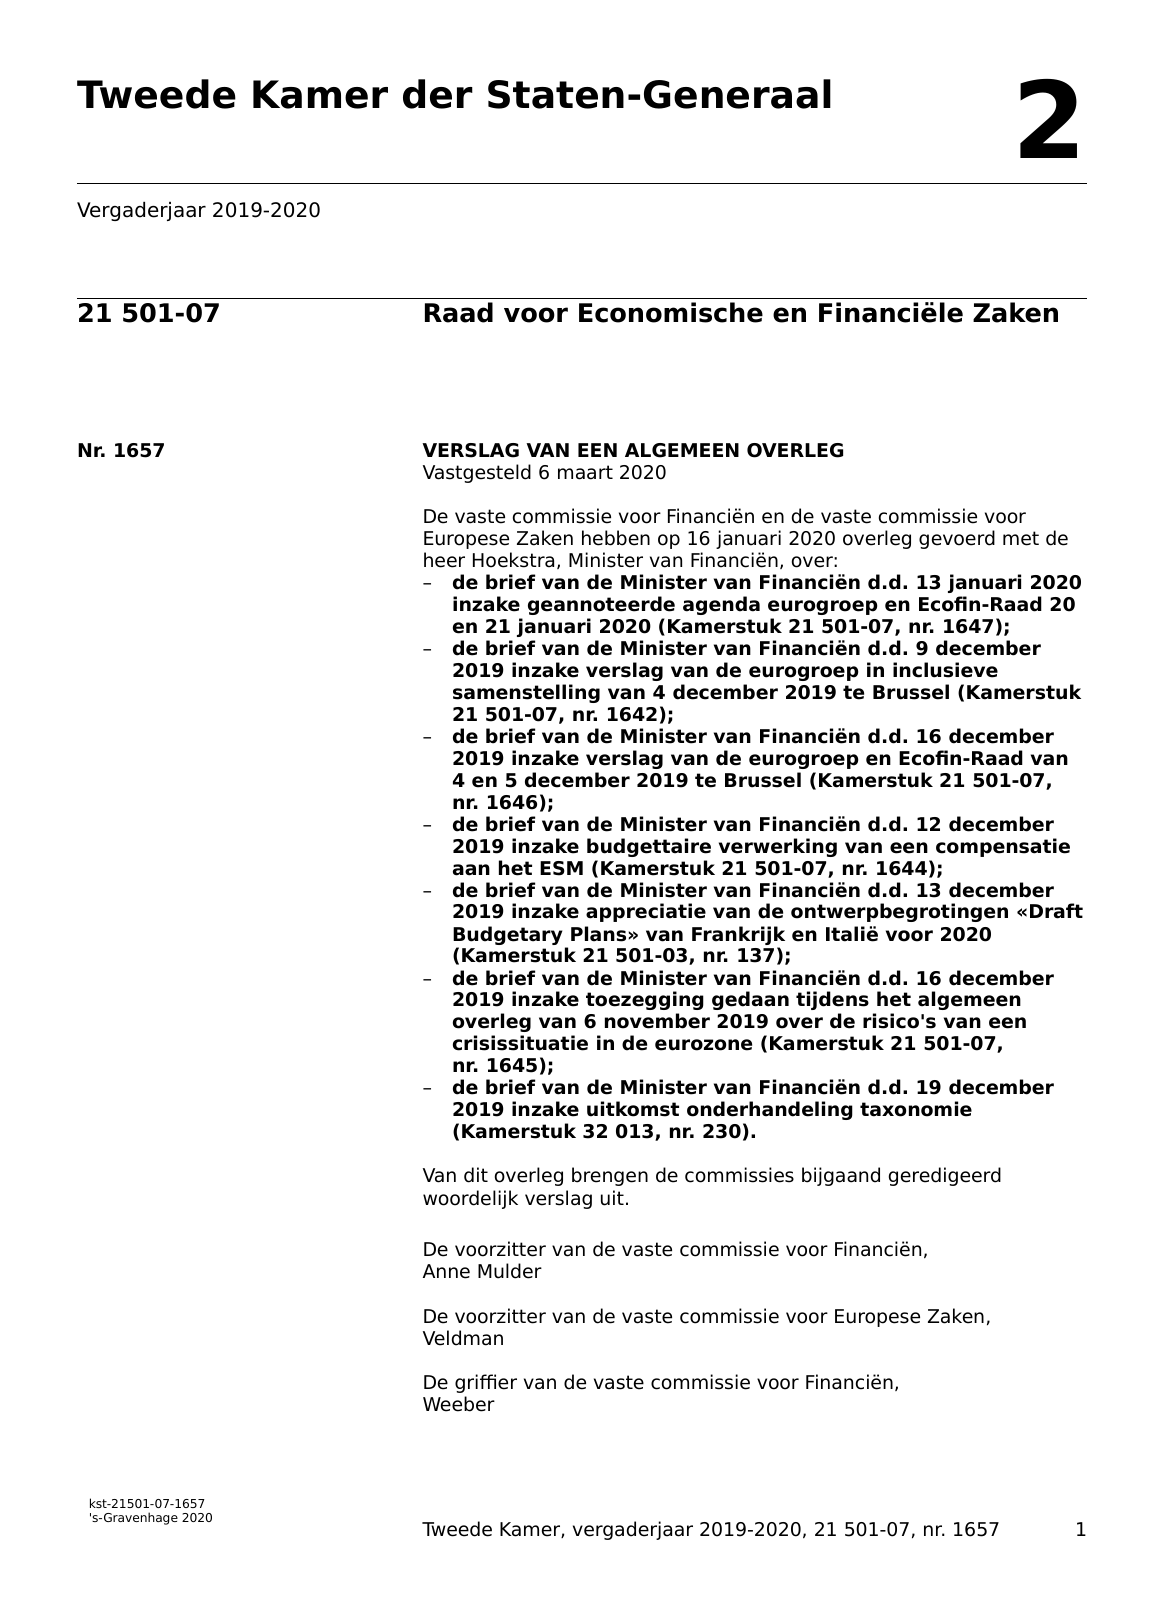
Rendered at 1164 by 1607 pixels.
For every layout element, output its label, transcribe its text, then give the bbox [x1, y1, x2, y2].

table_cell Vergaderjaar 2019-2020 [77, 184, 1087, 298]
text – de brief van de Minister van Financiën d.d. 13 december 2019 inzake appreciatie van de ontwerpbegrotingen «Draft Budgetary Plans» van Frankrijk en Italië voor 2020 (Kamerstuk 21 501-03, nr. 137); [422, 879, 1087, 967]
text De voorzitter van de vaste commissie voor Financiën, Anne Mulder [422, 1239, 1087, 1283]
text – de brief van de Minister van Financiën d.d. 16 december 2019 inzake verslag van de eurogroep en Ecofin-Raad van 4 en 5 december 2019 te Brussel (Kamerstuk 21 501-07, nr. 1646); [422, 726, 1087, 813]
text – de brief van de Minister van Financiën d.d. 13 januari 2020 inzake geannoteerde agenda eurogroep en Ecofin-Raad 20 en 21 januari 2020 (Kamerstuk 21 501-07, nr. 1647); [422, 572, 1087, 638]
text – de brief van de Minister van Financiën d.d. 19 december 2019 inzake uitkomst onderhandeling taxonomie (Kamerstuk 32 013, nr. 230). [422, 1077, 1087, 1143]
text Vastgesteld 6 maart 2020 [422, 462, 1087, 484]
text – de brief van de Minister van Financiën d.d. 12 december 2019 inzake budgettaire verwerking van een compensatie aan het ESM (Kamerstuk 21 501-07, nr. 1644); [422, 813, 1087, 879]
text 's-Gravenhage 2020 [88, 1511, 323, 1525]
table_header Tweede Kamer der Staten-Generaal [77, 59, 886, 183]
table_header 2 [886, 59, 1087, 183]
text De vaste commissie voor Financiën en de vaste commissie voor Europese Zaken hebben op 16 januari 2020 overleg gevoerd met de heer Hoekstra, Minister van Financiën, over: [422, 506, 1087, 572]
text Van dit overleg brengen de commissies bijgaand geredigeerd woordelijk verslag uit. [422, 1165, 1087, 1209]
text kst-21501-07-1657 [88, 1497, 323, 1511]
subtitle Nr. 1657 VERSLAG VAN EEN ALGEMEEN OVERLEG [77, 440, 1087, 462]
text – de brief van de Minister van Financiën d.d. 16 december 2019 inzake toezegging gedaan tijdens het algemeen overleg van 6 november 2019 over de risico's van een crisissituatie in de eurozone (Kamerstuk 21 501-07, nr. 1645); [422, 967, 1087, 1077]
subtitle 21 501-07 Raad voor Economische en Financiële Zaken [77, 299, 1087, 329]
text De griffier van de vaste commissie voor Financiën, Weeber [422, 1372, 1087, 1416]
text De voorzitter van de vaste commissie voor Europese Zaken, Veldman [422, 1306, 1087, 1349]
text – de brief van de Minister van Financiën d.d. 9 december 2019 inzake verslag van de eurogroep in inclusieve samenstelling van 4 december 2019 te Brussel (Kamerstuk 21 501-07, nr. 1642); [422, 638, 1087, 726]
